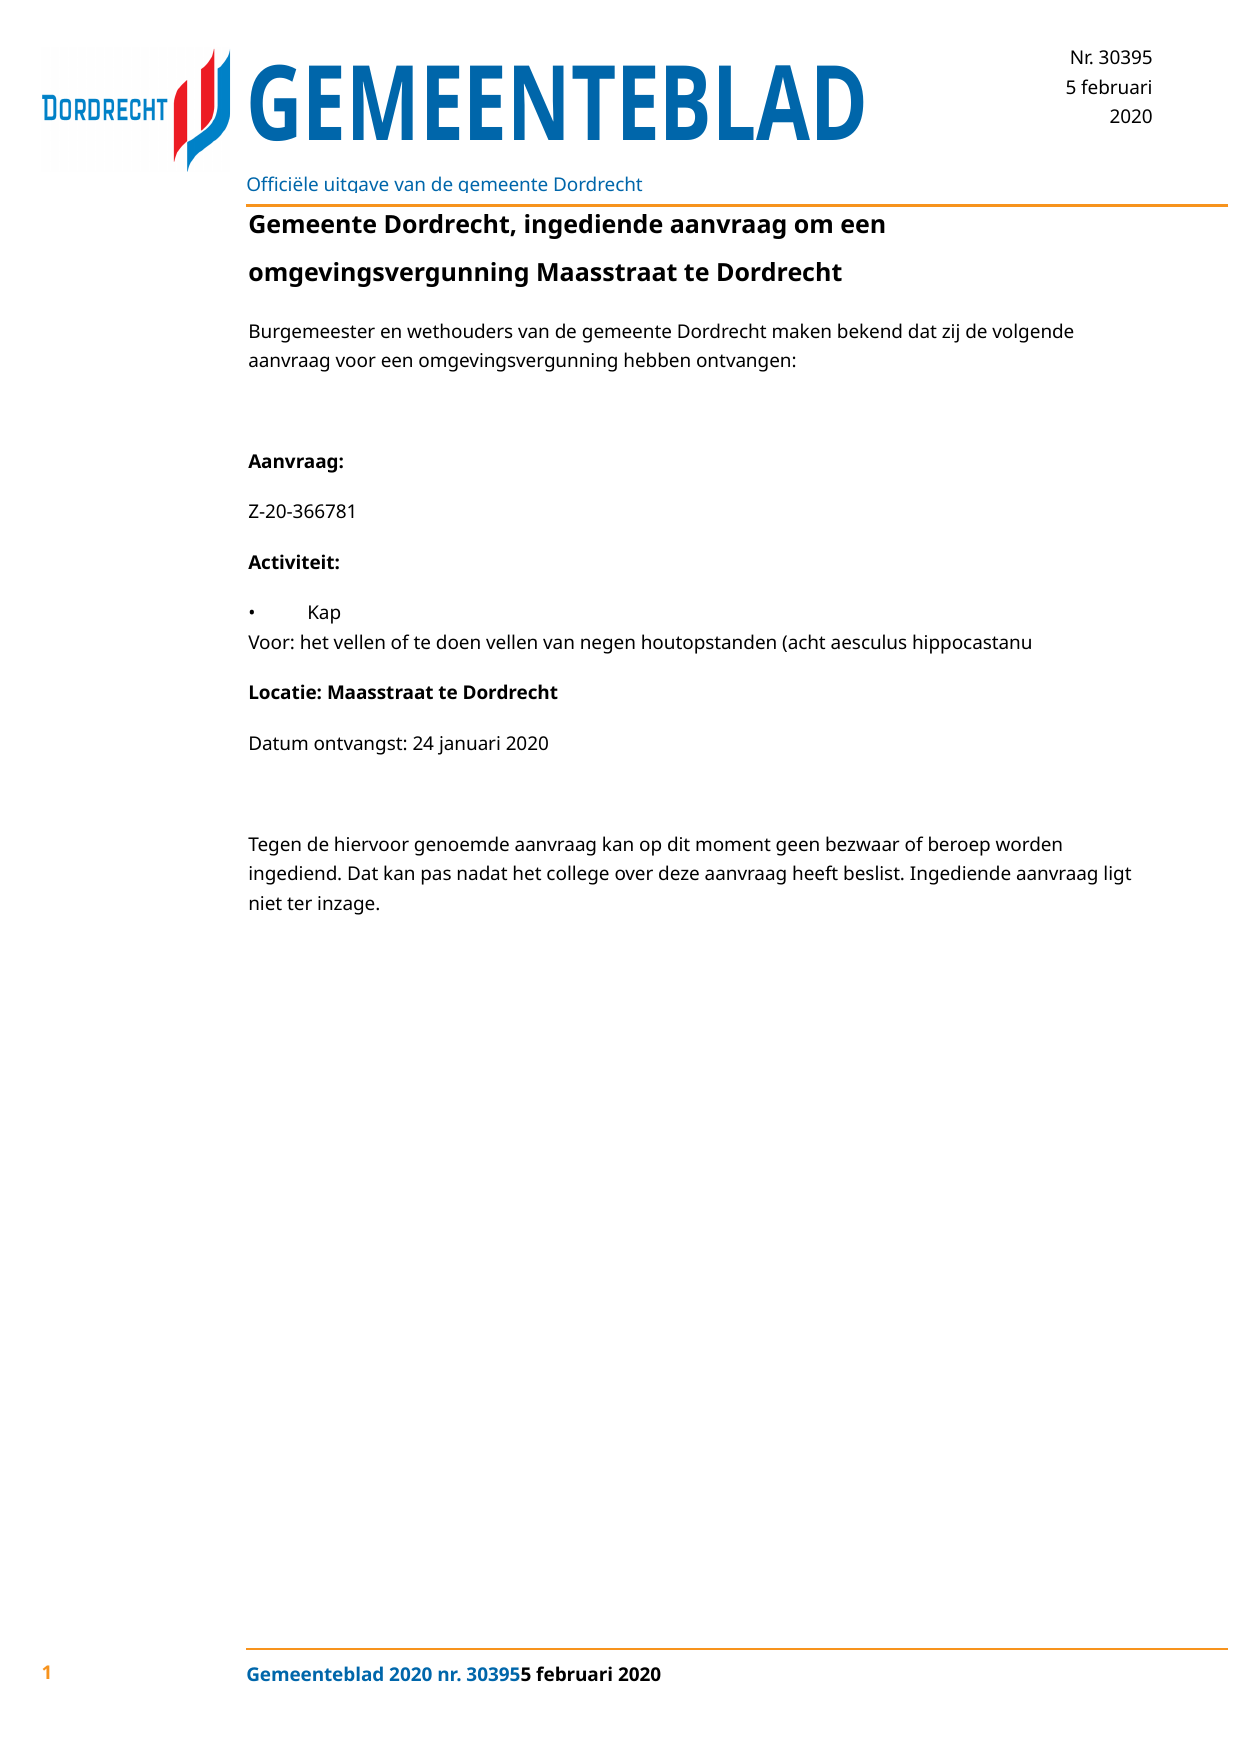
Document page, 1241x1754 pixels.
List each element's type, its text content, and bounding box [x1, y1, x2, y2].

text Aanvraag: [248, 448, 1152, 474]
text Burgemeester en wethouders van de gemeente Dordrecht maken bekend dat zij de volgende aanvraag voor een omgevingsvergunning hebben ontvangen: [248, 318, 1152, 373]
text Activiteit: [248, 549, 1152, 575]
text Locatie: Maasstraat te Dordrecht [248, 679, 1152, 705]
text Voor: het vellen of te doen vellen van negen houtopstanden (acht aesculus hippocastanu [248, 629, 1152, 655]
picture [41, 47, 231, 172]
text Datum ontvangst: 24 januari 2020 [248, 730, 1152, 756]
list Kap [248, 599, 1152, 625]
text Z-20-366781 [248, 499, 1152, 524]
text Tegen de hiervoor genoemde aanvraag kan op dit moment geen bezwaar of beroep worden ingediend. Dat kan pas nadat het college over deze aanvraag heeft beslist. Ingediende aanvraag ligt niet ter inzage. [248, 831, 1152, 916]
text Gemeente Dordrecht, ingediende aanvraag om een omgevingsvergunning Maasstraat te Dordrecht [248, 207, 1152, 288]
